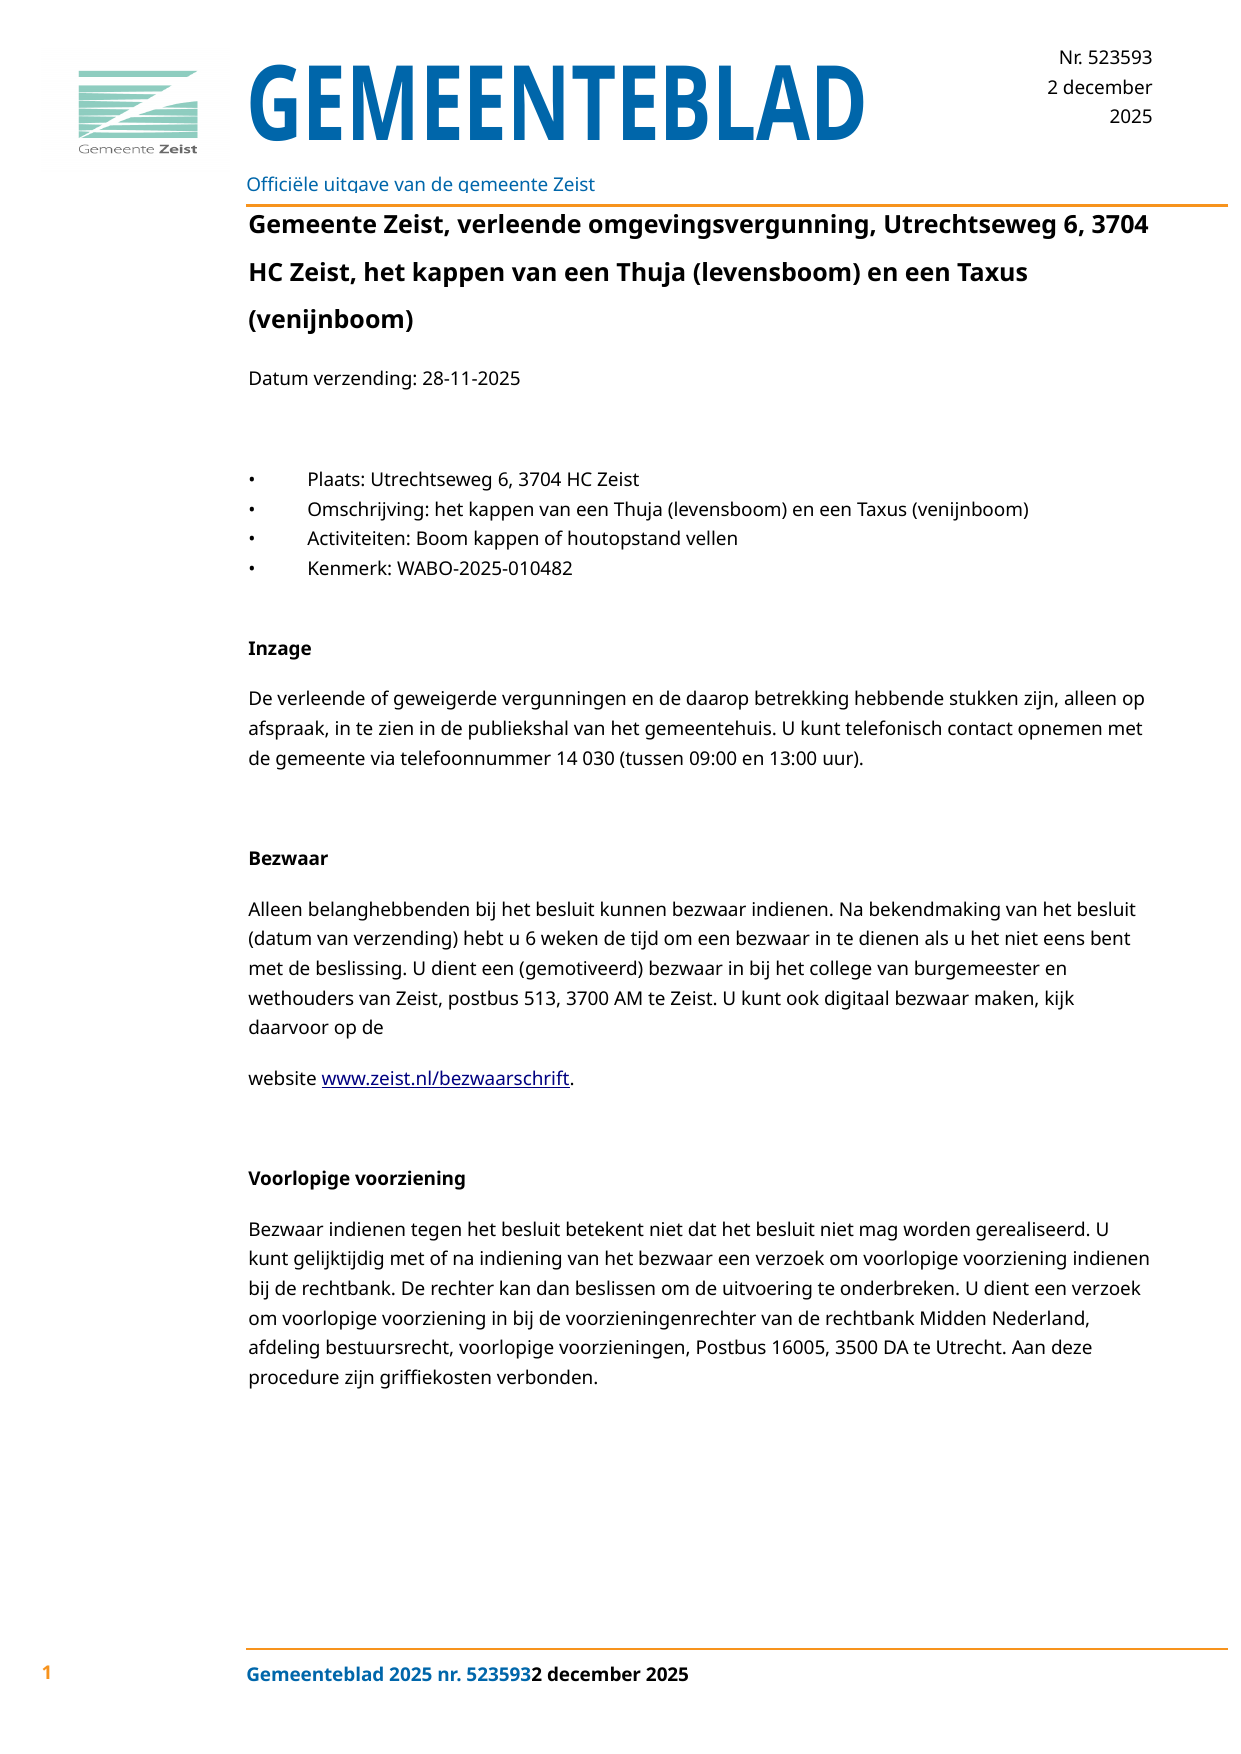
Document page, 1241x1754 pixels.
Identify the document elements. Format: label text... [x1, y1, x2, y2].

text Bezwaar [248, 846, 1152, 871]
text Voorlopige voorziening [248, 1166, 1152, 1191]
list Activiteiten: Boom kappen of houtopstand vellen [248, 526, 1152, 551]
list Kenmerk: WABO-2025-010482 [248, 555, 1152, 581]
text De verleende of geweigerde vergunningen en de daarop betrekking hebbende stukken zijn, alleen op afspraak, in te zien in de publiekshal van het gemeentehuis. U kunt telefonisch contact opnemen met de gemeente via telefoonnummer 14 030 (tussen 09:00 en 13:00 uur). [248, 686, 1152, 770]
text Bezwaar indienen tegen het besluit betekent niet dat het besluit niet mag worden gerealiseerd. U kunt gelijktijdig met of na indiening van het bezwaar een verzoek om voorlopige voorziening indienen bij de rechtbank. De rechter kan dan beslissen om de uitvoering te onderbreken. U dient een verzoek om voorlopige voorziening in bij de voorzieningenrechter van de rechtbank Midden Nederland, afdeling bestuursrecht, voorlopige voorzieningen, Postbus 16005, 3500 DA te Utrecht. Aan deze procedure zijn griffiekosten verbonden. [248, 1216, 1152, 1389]
text Gemeente Zeist, verleende omgevingsvergunning, Utrechtseweg 6, 3704 HC Zeist, het kappen van een Thuja (levensboom) en een Taxus (venijnboom) [248, 207, 1152, 336]
text website www.zeist.nl/bezwaarschrift. [248, 1065, 1152, 1090]
text Alleen belanghebbenden bij het besluit kunnen bezwaar indienen. Na bekendmaking van het besluit (datum van verzending) hebt u 6 weken de tijd om een bezwaar in te dienen als u het niet eens bent met de beslissing. U dient een (gemotiveerd) bezwaar in bij het college van burgemeester en wethouders van Zeist, postbus 513, 3700 AM te Zeist. U kunt ook digitaal bezwaar maken, kijk daarvoor op de [248, 896, 1152, 1040]
text Inzage [248, 635, 1152, 661]
list Omschrijving: het kappen van een Thuja (levensboom) en een Taxus (venijnboom) [248, 496, 1152, 522]
list Plaats: Utrechtseweg 6, 3704 HC Zeist [248, 466, 1152, 492]
text Datum verzending: 28-11-2025 [248, 366, 1152, 391]
picture [41, 47, 231, 172]
